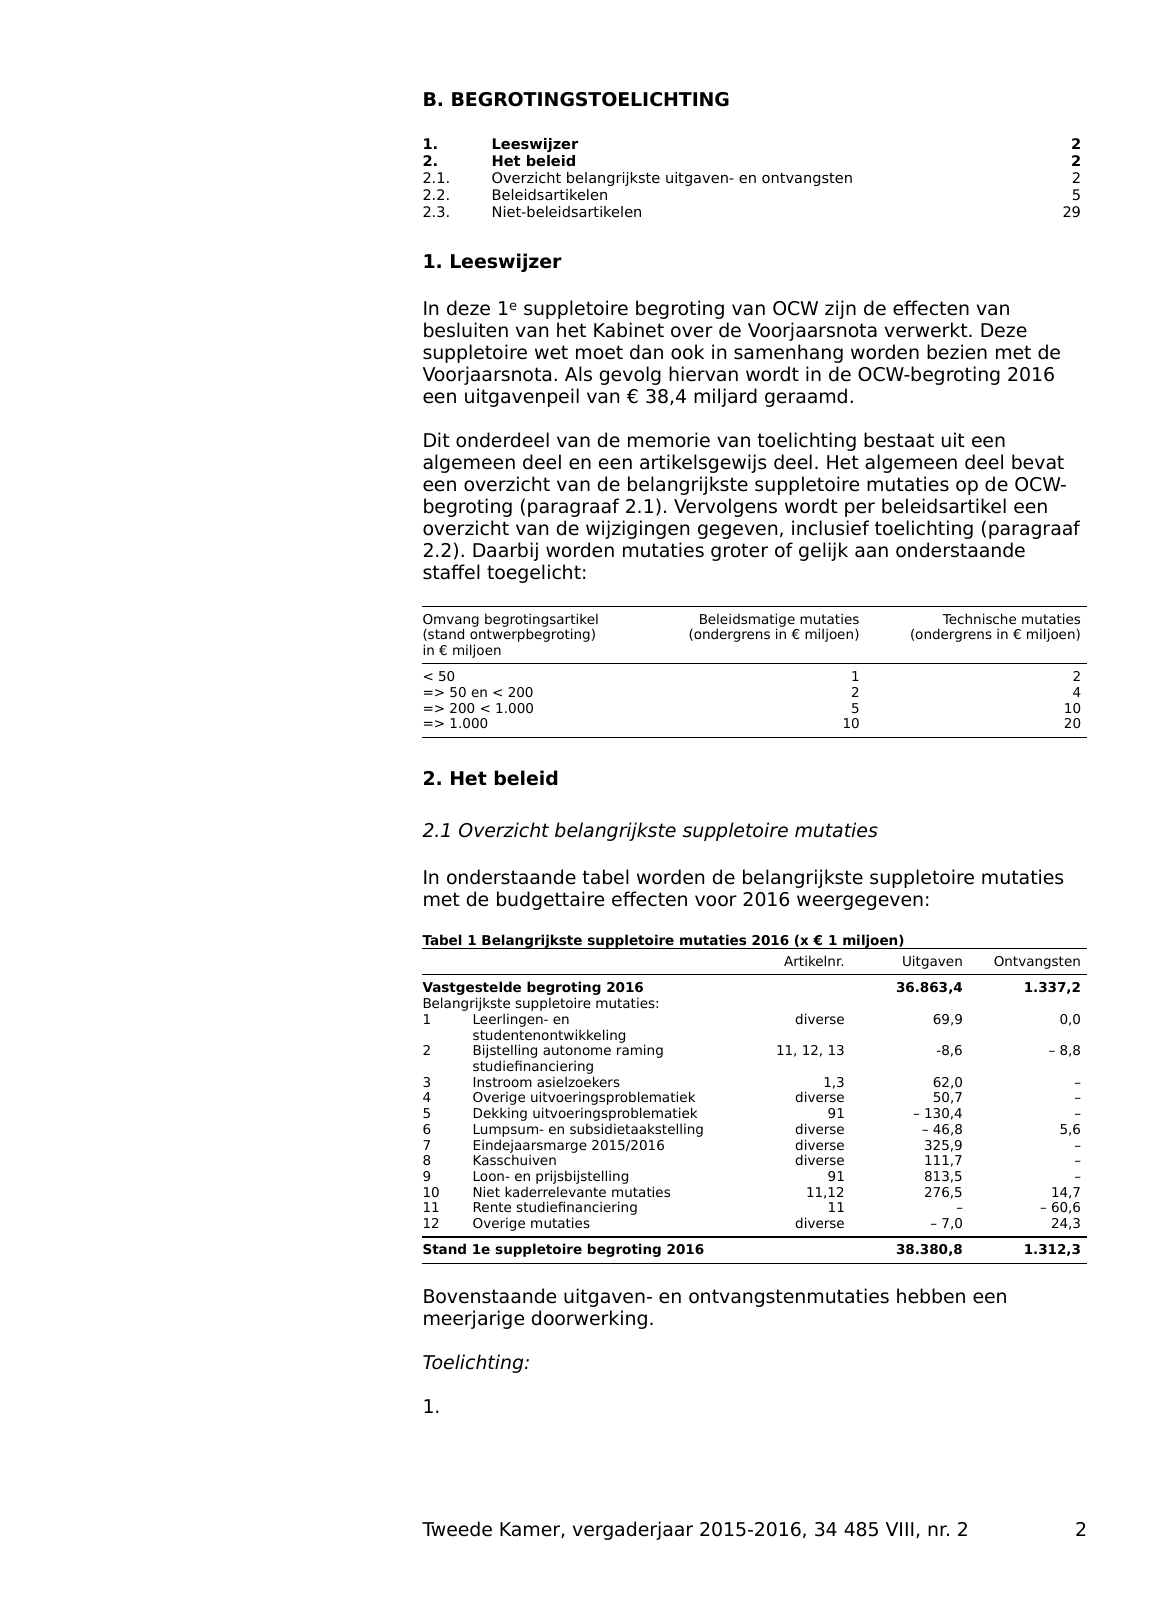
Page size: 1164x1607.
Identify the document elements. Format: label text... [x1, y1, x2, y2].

table_cell Belangrijkste suppletoire mutaties: [422, 996, 732, 1012]
table_cell 10 [422, 1185, 467, 1200]
table_cell 9 [422, 1169, 467, 1184]
table_cell Eindejaarsmarge 2015/2016 [467, 1138, 732, 1153]
table_cell diverse [732, 1138, 850, 1153]
table_cell => 1.000 [422, 716, 644, 737]
table_cell 1 [422, 1012, 467, 1043]
table_cell Ontvangsten [969, 949, 1087, 974]
table_cell 24,3 [969, 1216, 1087, 1236]
table_cell 69,9 [850, 1012, 968, 1043]
table_cell 1,3 [732, 1075, 850, 1090]
table_cell 111,7 [850, 1153, 968, 1169]
table_cell [850, 996, 968, 1012]
table_cell 5,6 [969, 1122, 1087, 1137]
table_cell – 130,4 [850, 1106, 968, 1122]
subtitle Toelichting: [422, 1352, 1087, 1374]
table_cell 1 [644, 664, 865, 685]
table_cell 2 [644, 685, 865, 701]
text 1. [422, 1396, 1087, 1418]
table_cell 2.2. [422, 187, 486, 204]
table_cell Rente studiefinanciering [467, 1200, 732, 1216]
table_cell Het beleid [486, 153, 1037, 170]
table_header Beleidsmatige mutaties (ondergrens in € miljoen) [644, 607, 865, 663]
table_header 2 [1037, 136, 1087, 153]
table_cell 4 [865, 685, 1087, 701]
table_cell 36.863,4 [850, 975, 968, 996]
table_cell 7 [422, 1138, 467, 1153]
table_cell 91 [732, 1106, 850, 1122]
text In deze 1e suppletoire begroting van OCW zijn de effecten van besluiten van het Kabinet over de Voorjaarsnota verwerkt. Deze suppletoire wet moet dan ook in samenhang worden bezien met de Voorjaarsnota. Als gevolg hiervan wordt in de OCW-begroting 2016 een uitgavenpeil van € 38,4 miljard geraamd. [422, 298, 1087, 408]
table_header Tabel 1 Belangrijkste suppletoire mutaties 2016 (x € 1 miljoen) [422, 933, 1087, 948]
table_cell 20 [865, 716, 1087, 737]
table_header Omvang begrotingsartikel (stand ontwerpbegroting) in € miljoen [422, 607, 644, 663]
table_cell Uitgaven [850, 949, 968, 974]
table_cell 2.1. [422, 170, 486, 187]
table_cell diverse [732, 1012, 850, 1043]
table_cell 1.312,3 [969, 1238, 1087, 1263]
table_header 1. [422, 136, 486, 153]
subtitle 2. Het beleid [422, 768, 1087, 790]
subtitle B. BEGROTINGSTOELICHTING [422, 89, 1087, 111]
table_header Technische mutaties (ondergrens in € miljoen) [865, 607, 1087, 663]
table_cell – [850, 1200, 968, 1216]
table_cell Niet kaderrelevante mutaties [467, 1185, 732, 1200]
table_cell diverse [732, 1153, 850, 1169]
table_cell 91 [732, 1169, 850, 1184]
table_cell – [969, 1090, 1087, 1106]
table_cell Kasschuiven [467, 1153, 732, 1169]
table_cell 11 [422, 1200, 467, 1216]
table_cell 38.380,8 [850, 1238, 968, 1263]
table_cell – [969, 1153, 1087, 1169]
subtitle 2.1 Overzicht belangrijkste suppletoire mutaties [422, 820, 1087, 842]
table_cell – 8,8 [969, 1043, 1087, 1074]
table_cell 2.3. [422, 204, 486, 221]
table_cell 10 [644, 716, 865, 737]
table_cell 8 [422, 1153, 467, 1169]
table_cell Instroom asielzoekers [467, 1075, 732, 1090]
table_cell -8,6 [850, 1043, 968, 1074]
table_cell 2 [1037, 153, 1087, 170]
table_cell 3 [422, 1075, 467, 1090]
table_cell 0,0 [969, 1012, 1087, 1043]
table_cell 12 [422, 1216, 467, 1236]
table_cell Vastgestelde begroting 2016 [422, 975, 732, 996]
table_cell Artikelnr. [732, 949, 850, 974]
table_cell [467, 949, 732, 974]
table_cell – 7,0 [850, 1216, 968, 1236]
table_cell 5 [422, 1106, 467, 1122]
table_cell Overige uitvoeringsproblematiek [467, 1090, 732, 1106]
table_cell 5 [1037, 187, 1087, 204]
table_cell [732, 975, 850, 996]
table_cell 50,7 [850, 1090, 968, 1106]
table_cell 2 [422, 1043, 467, 1074]
table_cell [732, 1238, 850, 1263]
table_cell 10 [865, 701, 1087, 716]
table_cell 62,0 [850, 1075, 968, 1090]
table_cell 11, 12, 13 [732, 1043, 850, 1074]
table_cell 2. [422, 153, 486, 170]
table_cell – 60,6 [969, 1200, 1087, 1216]
table_cell 325,9 [850, 1138, 968, 1153]
table_cell 6 [422, 1122, 467, 1137]
table_cell => 50 en < 200 [422, 685, 644, 701]
table_cell 11,12 [732, 1185, 850, 1200]
table_cell [422, 949, 467, 974]
table_cell Dekking uitvoeringsproblematiek [467, 1106, 732, 1122]
table_cell Niet-beleidsartikelen [486, 204, 1037, 221]
table_cell [969, 996, 1087, 1012]
subtitle 1. Leeswijzer [422, 251, 1087, 273]
table_cell 2 [865, 664, 1087, 685]
table_header Leeswijzer [486, 136, 1037, 153]
table_cell 813,5 [850, 1169, 968, 1184]
text Bovenstaande uitgaven- en ontvangstenmutaties hebben een meerjarige doorwerking. [422, 1286, 1087, 1330]
table_cell – 46,8 [850, 1122, 968, 1137]
table_cell Leerlingen- en studentenontwikkeling [467, 1012, 732, 1043]
table_cell Overige mutaties [467, 1216, 732, 1236]
table_cell Beleidsartikelen [486, 187, 1037, 204]
table_cell 1.337,2 [969, 975, 1087, 996]
text In onderstaande tabel worden de belangrijkste suppletoire mutaties met de budgettaire effecten voor 2016 weergegeven: [422, 867, 1087, 911]
table_cell 29 [1037, 204, 1087, 221]
text Dit onderdeel van de memorie van toelichting bestaat uit een algemeen deel en een artikelsgewijs deel. Het algemeen deel bevat een overzicht van de belangrijkste suppletoire mutaties op de OCW-begroting (paragraaf 2.1). Vervolgens wordt per beleidsartikel een overzicht van de wijzigingen gegeven, inclusief toelichting (paragraaf 2.2). Daarbij worden mutaties groter of gelijk aan onderstaande staffel toegelicht: [422, 430, 1087, 584]
table_cell diverse [732, 1216, 850, 1236]
table_cell 11 [732, 1200, 850, 1216]
table_cell => 200 < 1.000 [422, 701, 644, 716]
table_cell 4 [422, 1090, 467, 1106]
table_cell < 50 [422, 664, 644, 685]
table_cell 276,5 [850, 1185, 968, 1200]
table_cell Overzicht belangrijkste uitgaven- en ontvangsten [486, 170, 1037, 187]
table_cell Bijstelling autonome raming studiefinanciering [467, 1043, 732, 1074]
table_cell diverse [732, 1122, 850, 1137]
table_cell Lumpsum- en subsidietaakstelling [467, 1122, 732, 1137]
table_cell 14,7 [969, 1185, 1087, 1200]
table_cell – [969, 1106, 1087, 1122]
table_cell – [969, 1169, 1087, 1184]
table_cell 2 [1037, 170, 1087, 187]
table_cell [732, 996, 850, 1012]
table_cell – [969, 1138, 1087, 1153]
table_cell Loon- en prijsbijstelling [467, 1169, 732, 1184]
table_cell – [969, 1075, 1087, 1090]
table_cell diverse [732, 1090, 850, 1106]
table_cell Stand 1e suppletoire begroting 2016 [422, 1238, 732, 1263]
table_cell 5 [644, 701, 865, 716]
